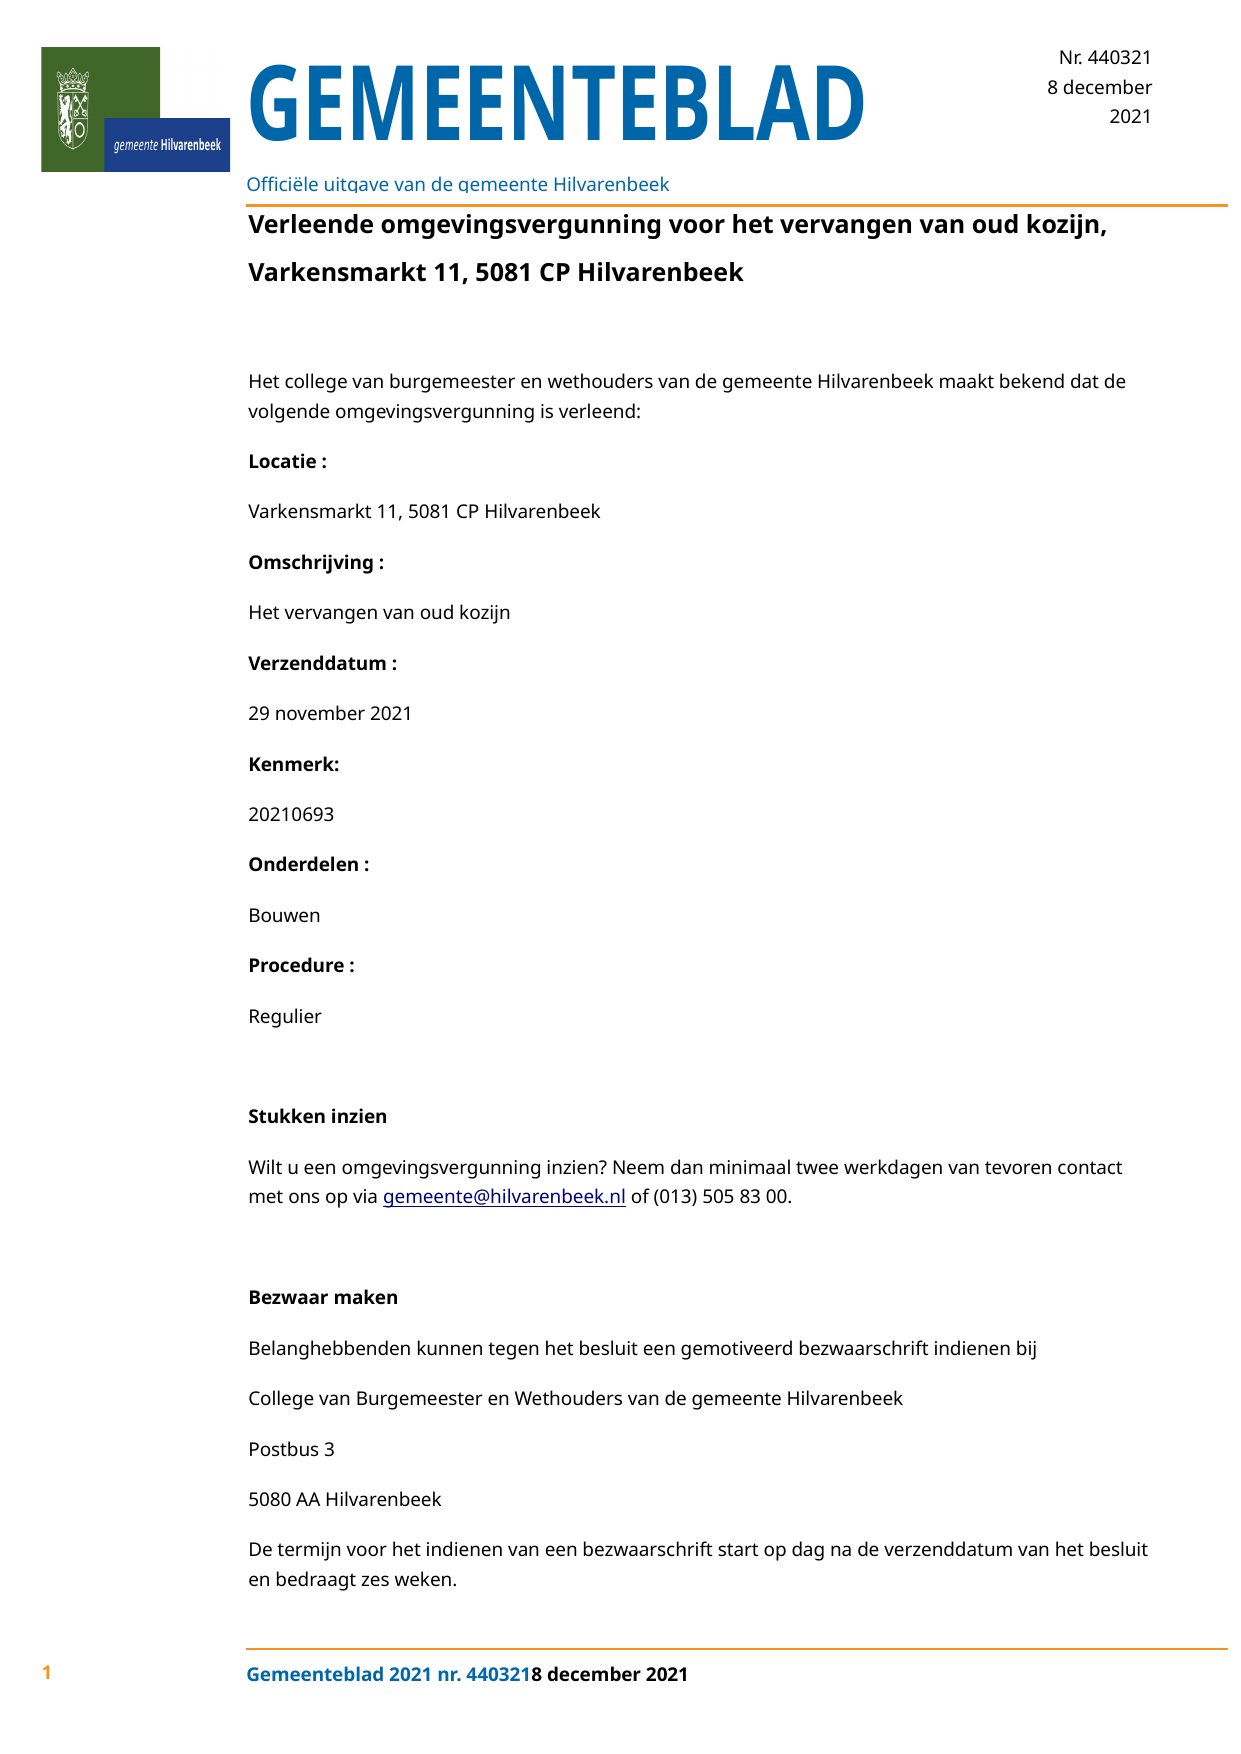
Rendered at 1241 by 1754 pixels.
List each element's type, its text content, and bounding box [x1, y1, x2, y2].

text 5080 AA Hilvarenbeek [248, 1486, 1152, 1512]
text Stukken inzien [248, 1104, 1152, 1129]
text Verzenddatum : [248, 650, 1152, 676]
text Kenmerk: [248, 751, 1152, 777]
text 29 november 2021 [248, 700, 1152, 726]
text 20210693 [248, 801, 1152, 827]
text Onderdelen : [248, 852, 1152, 877]
text Wilt u een omgevingsvergunning inzien? Neem dan minimaal twee werkdagen van tevoren contact met ons op via gemeente@hilvarenbeek.nl of (013) 505 83 00. [248, 1154, 1152, 1209]
text De termijn voor het indienen van een bezwaarschrift start op dag na de verzenddatum van het besluit en bedraagt zes weken. [248, 1537, 1152, 1592]
text Procedure : [248, 952, 1152, 978]
text Het vervangen van oud kozijn [248, 599, 1152, 625]
text Postbus 3 [248, 1436, 1152, 1462]
text College van Burgemeester en Wethouders van de gemeente Hilvarenbeek [248, 1385, 1152, 1411]
text Varkensmarkt 11, 5081 CP Hilvarenbeek [248, 499, 1152, 524]
text Omschrijving : [248, 549, 1152, 575]
text Het college van burgemeester en wethouders van de gemeente Hilvarenbeek maakt bekend dat de volgende omgevingsvergunning is verleend: [248, 368, 1152, 424]
text Belanghebbenden kunnen tegen het besluit een gemotiveerd bezwaarschrift indienen bij [248, 1335, 1152, 1361]
text Regulier [248, 1003, 1152, 1029]
picture [41, 47, 231, 172]
text Bouwen [248, 902, 1152, 928]
text Verleende omgevingsvergunning voor het vervangen van oud kozijn, Varkensmarkt 11, 5081 CP Hilvarenbeek [248, 207, 1152, 288]
text Bezwaar maken [248, 1284, 1152, 1310]
text Locatie : [248, 448, 1152, 474]
